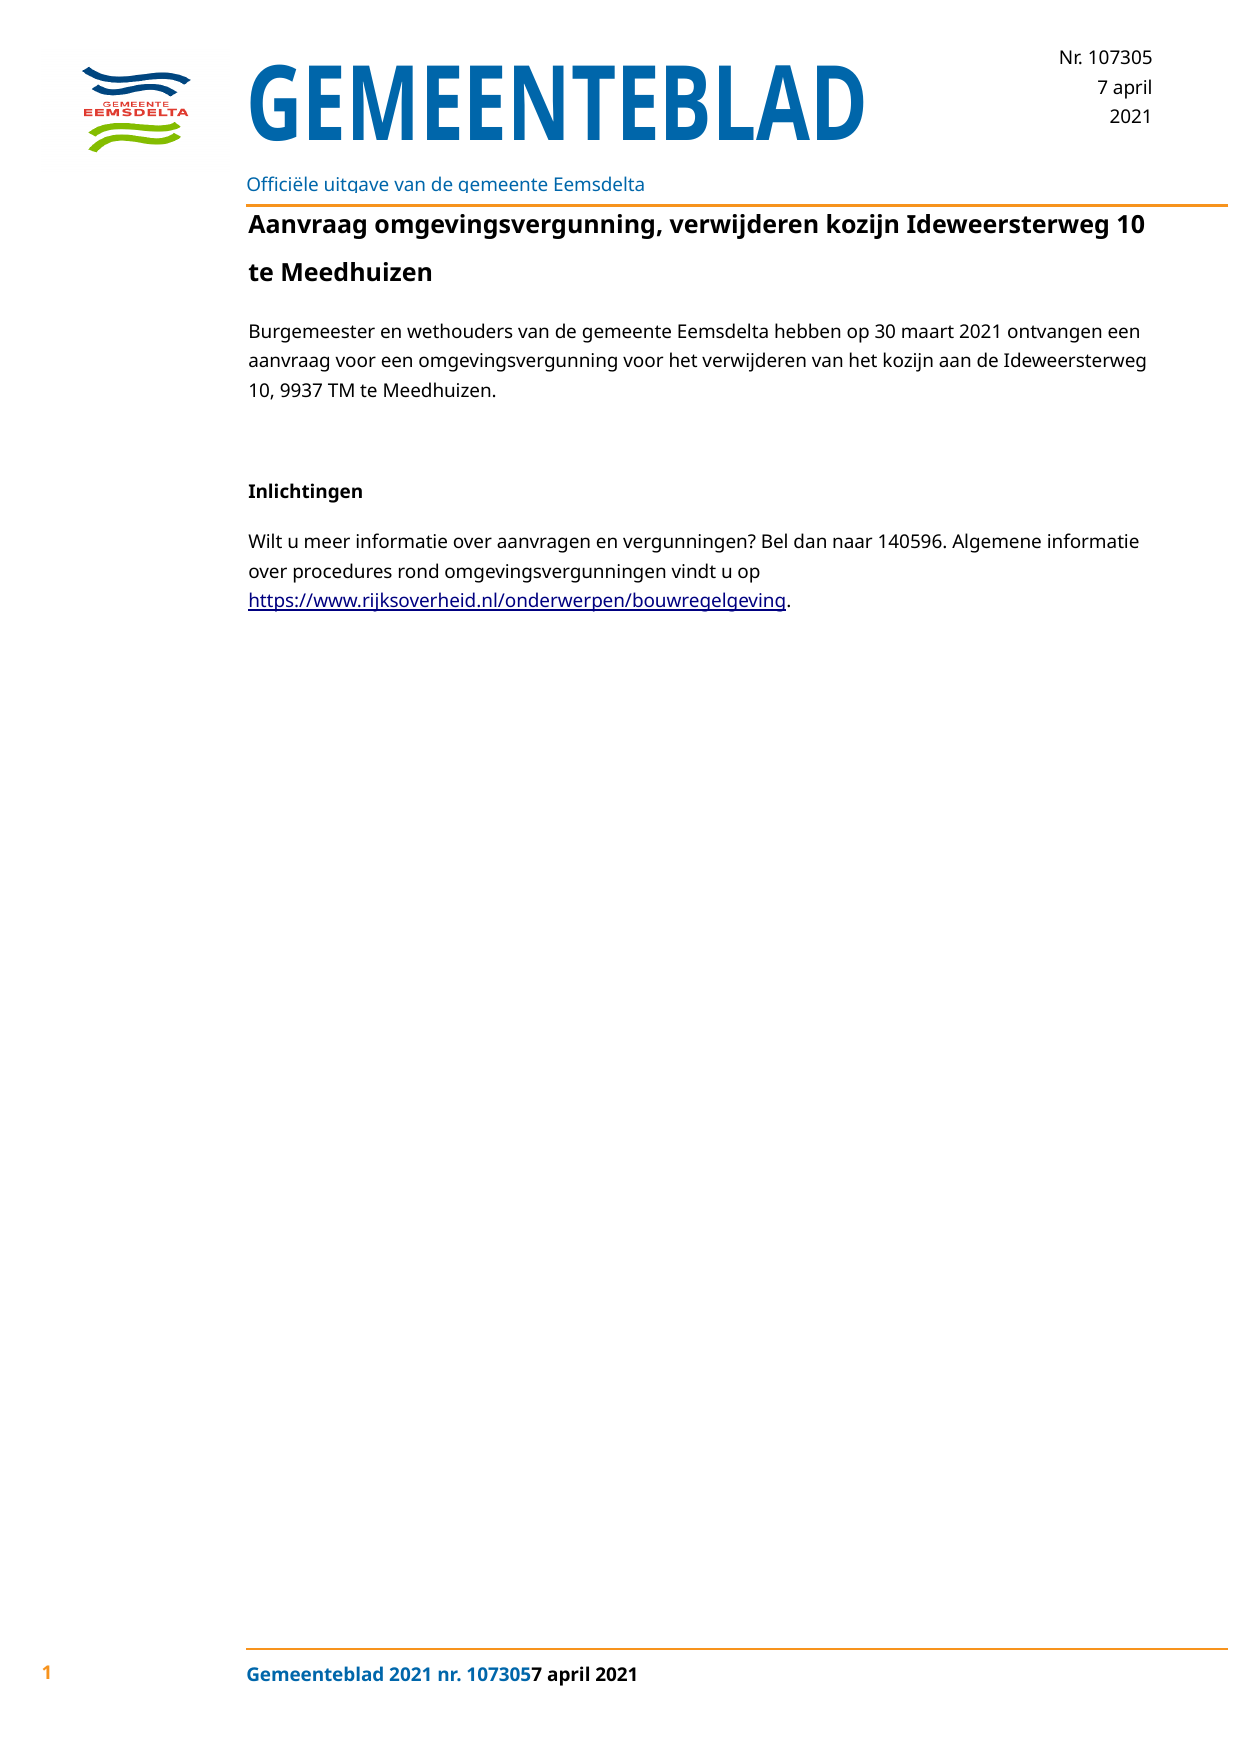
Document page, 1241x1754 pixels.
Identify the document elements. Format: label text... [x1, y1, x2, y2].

text Aanvraag omgevingsvergunning, verwijderen kozijn Ideweersterweg 10 te Meedhuizen [248, 207, 1152, 288]
text Wilt u meer informatie over aanvragen en vergunningen? Bel dan naar 140596. Algemene informatie over procedures rond omgevingsvergunningen vindt u op https://www.rijksoverheid.nl/onderwerpen/bouwregelgeving. [248, 528, 1152, 613]
picture [41, 47, 231, 172]
text Inlichtingen [248, 478, 1152, 504]
text Burgemeester en wethouders van de gemeente Eemsdelta hebben op 30 maart 2021 ontvangen een aanvraag voor een omgevingsvergunning voor het verwijderen van het kozijn aan de Ideweersterweg 10, 9937 TM te Meedhuizen. [248, 318, 1152, 403]
